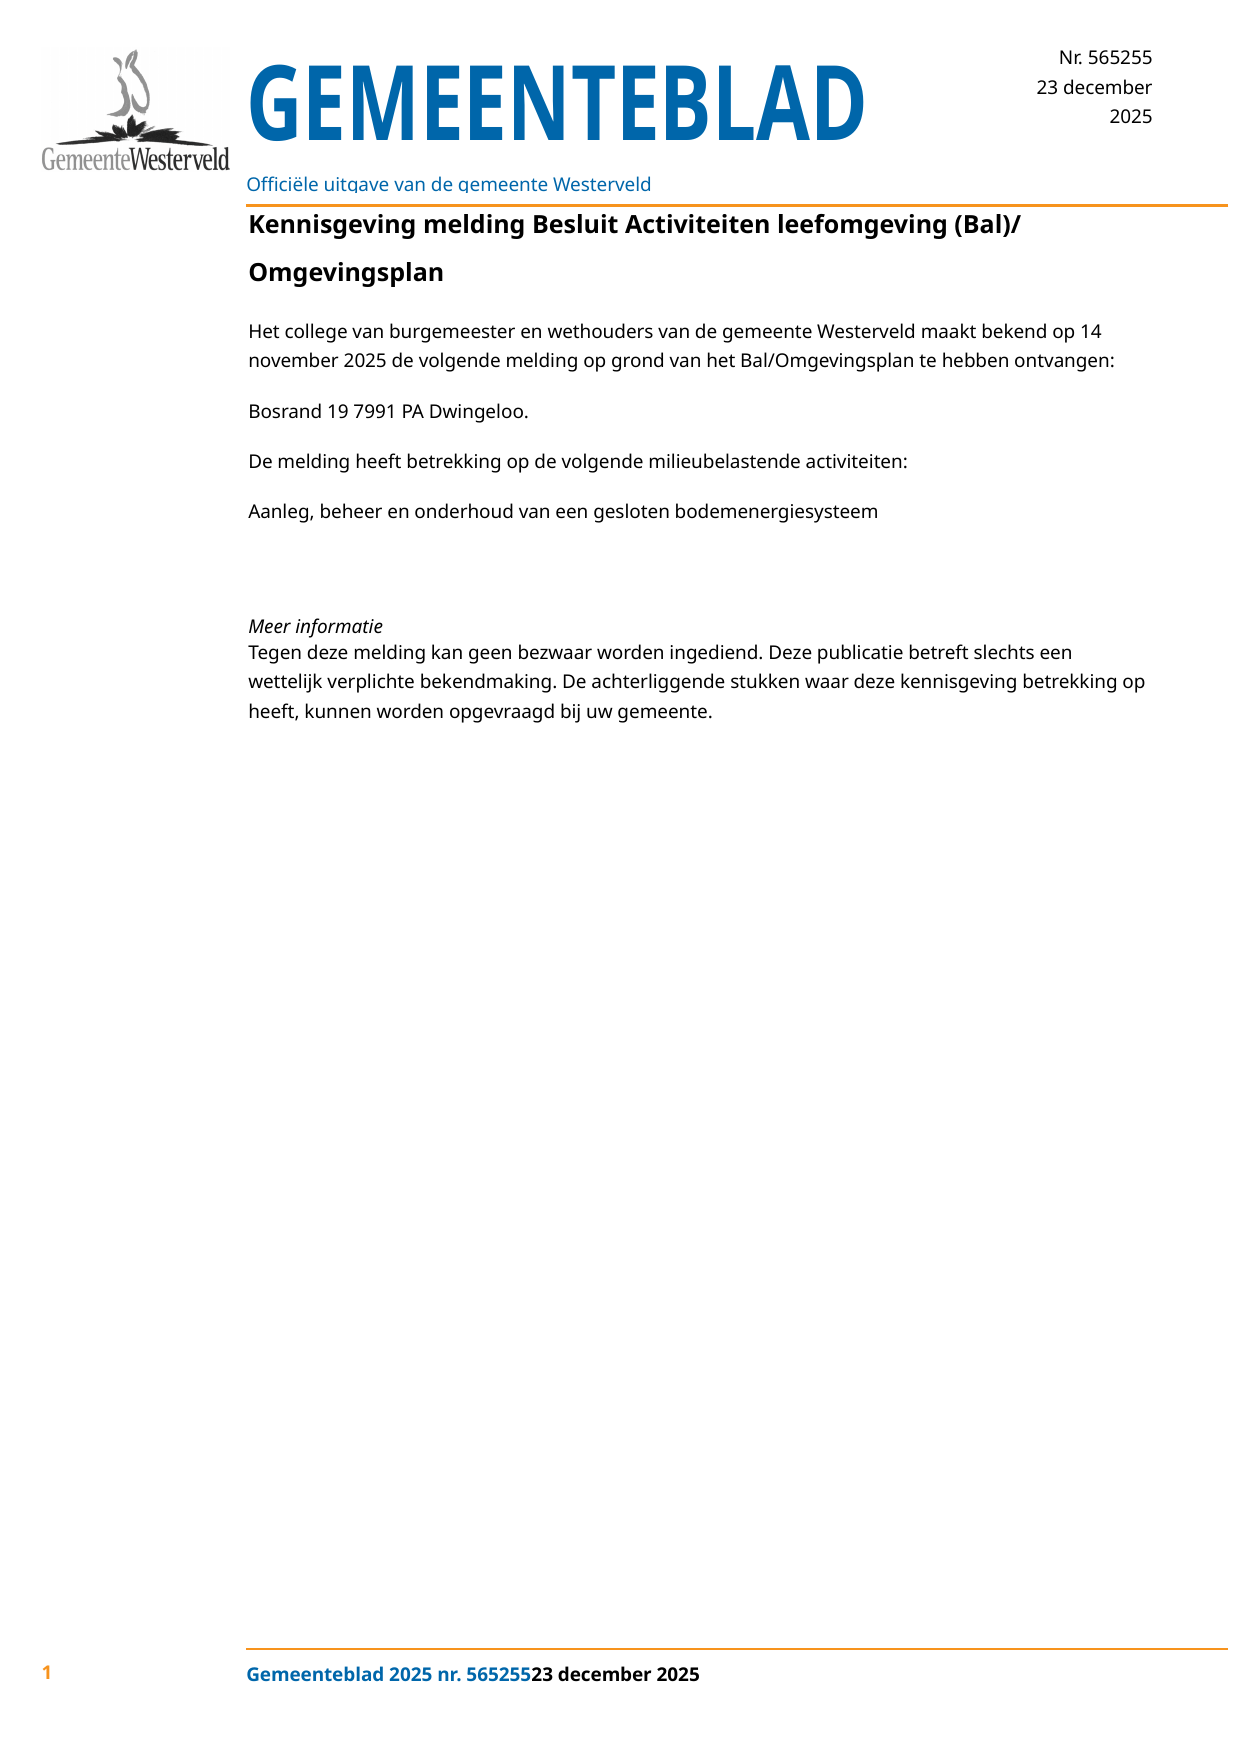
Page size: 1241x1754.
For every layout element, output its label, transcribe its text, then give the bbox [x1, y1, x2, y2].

text Bosrand 19 7991 PA Dwingeloo. [248, 398, 1152, 424]
text Meer informatie [248, 613, 1152, 639]
text Aanleg, beheer en onderhoud van een gesloten bodemenergiesysteem [248, 499, 1152, 524]
text Het college van burgemeester en wethouders van de gemeente Westerveld maakt bekend op 14 november 2025 de volgende melding op grond van het Bal/Omgevingsplan te hebben ontvangen: [248, 318, 1152, 373]
text Kennisgeving melding Besluit Activiteiten leefomgeving (Bal)/ Omgevingsplan [248, 207, 1152, 288]
text De melding heeft betrekking op de volgende milieubelastende activiteiten: [248, 448, 1152, 474]
text Tegen deze melding kan geen bezwaar worden ingediend. Deze publicatie betreft slechts een wettelijk verplichte bekendmaking. De achterliggende stukken waar deze kennisgeving betrekking op heeft, kunnen worden opgevraagd bij uw gemeente. [248, 639, 1152, 724]
picture [41, 47, 231, 172]
